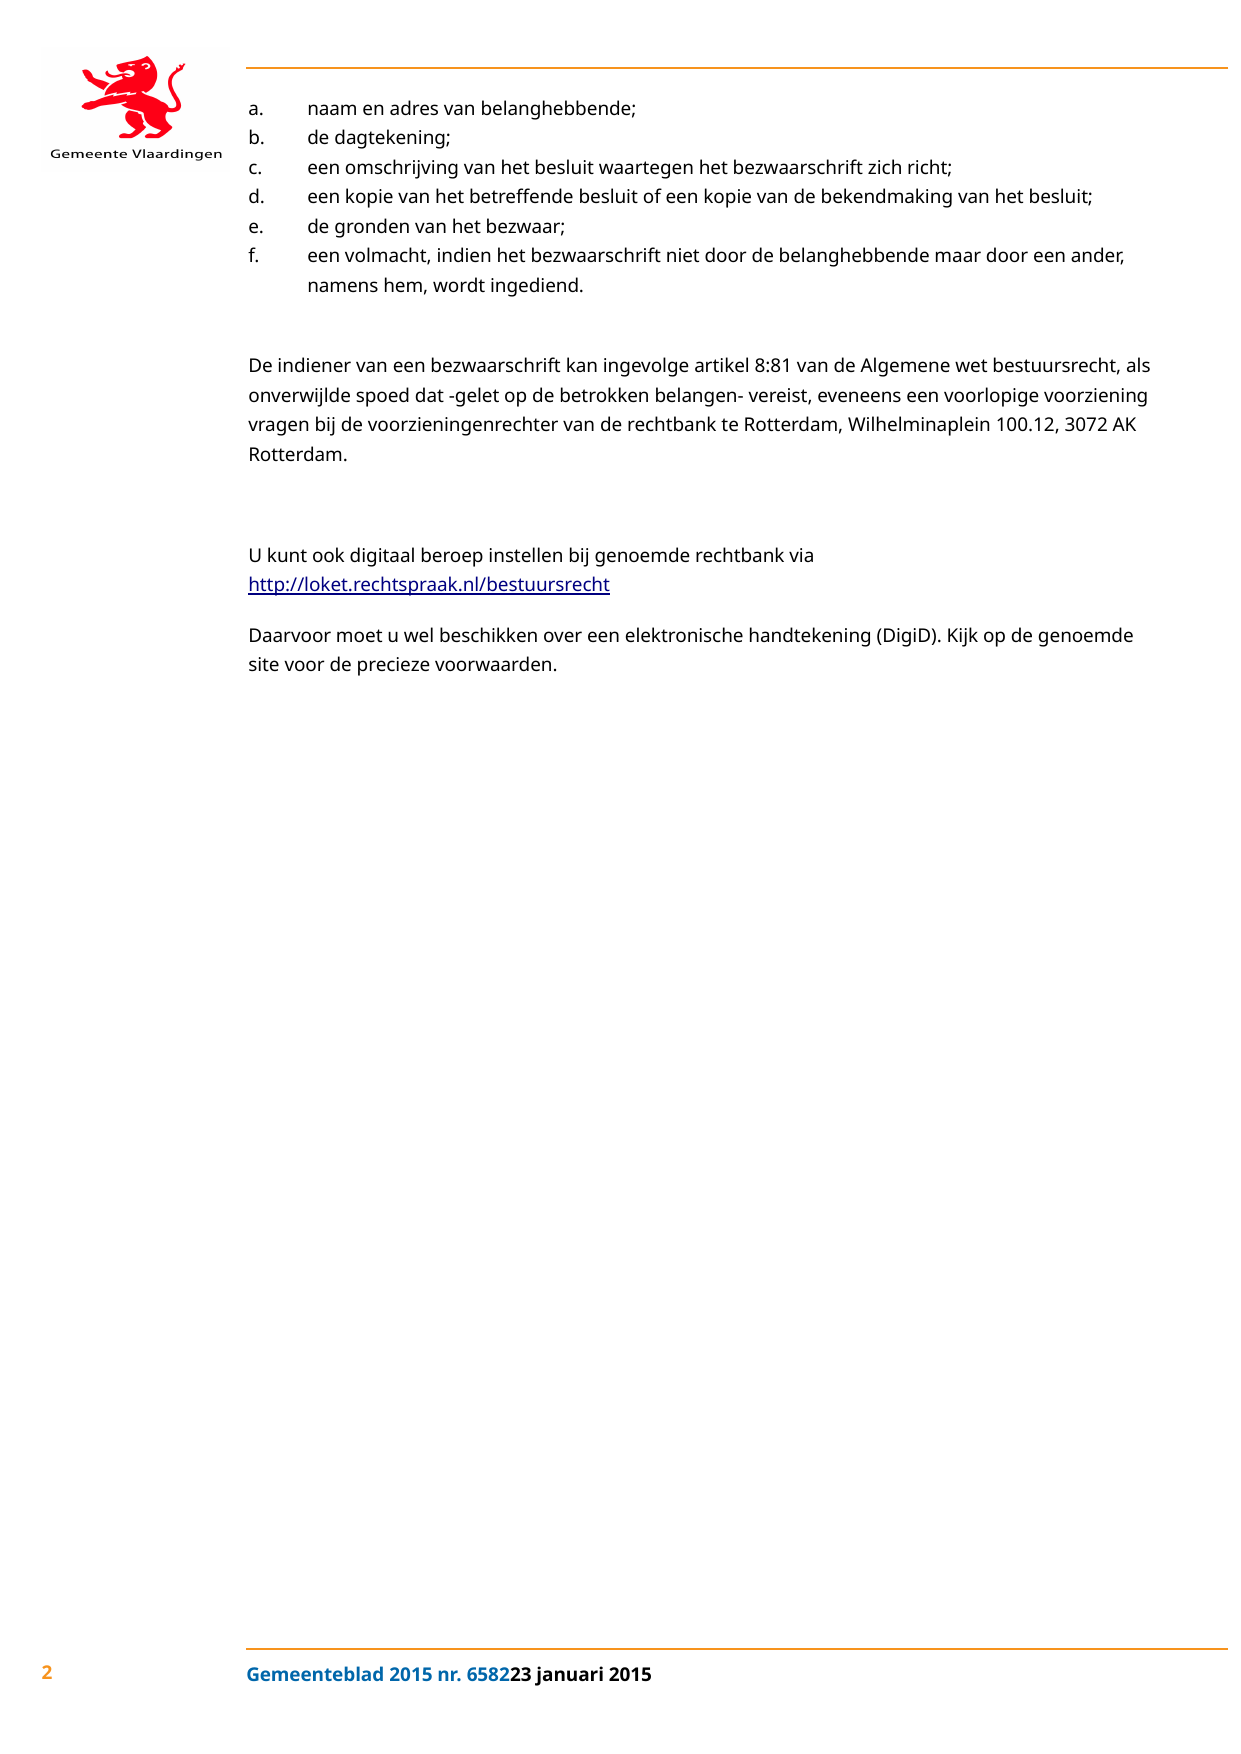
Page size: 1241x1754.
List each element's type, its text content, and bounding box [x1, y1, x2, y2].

list een volmacht, indien het bezwaarschrift niet door de belanghebbende maar door een ander, namens hem, wordt ingediend. [248, 243, 1152, 298]
list een kopie van het betreffende besluit of een kopie van de bekendmaking van het besluit; [248, 183, 1152, 209]
list naam en adres van belanghebbende; [248, 95, 1152, 121]
text U kunt ook digitaal beroep instellen bij genoemde rechtbank via http://loket.rechtspraak.nl/bestuursrecht [248, 542, 1152, 597]
text De indiener van een bezwaarschrift kan ingevolge artikel 8:81 van de Algemene wet bestuursrecht, als onverwijlde spoed dat -gelet op de betrokken belangen- vereist, eveneens een voorlopige voorziening vragen bij de voorzieningenrechter van de rechtbank te Rotterdam, Wilhelminaplein 100.12, 3072 AK Rotterdam. [248, 352, 1152, 467]
picture [41, 47, 231, 172]
list een omschrijving van het besluit waartegen het bezwaarschrift zich richt; [248, 154, 1152, 180]
list de gronden van het bezwaar; [248, 213, 1152, 239]
text Daarvoor moet u wel beschikken over een elektronische handtekening (DigiD). Kijk op de genoemde site voor de precieze voorwaarden. [248, 622, 1152, 677]
list de dagtekening; [248, 124, 1152, 150]
